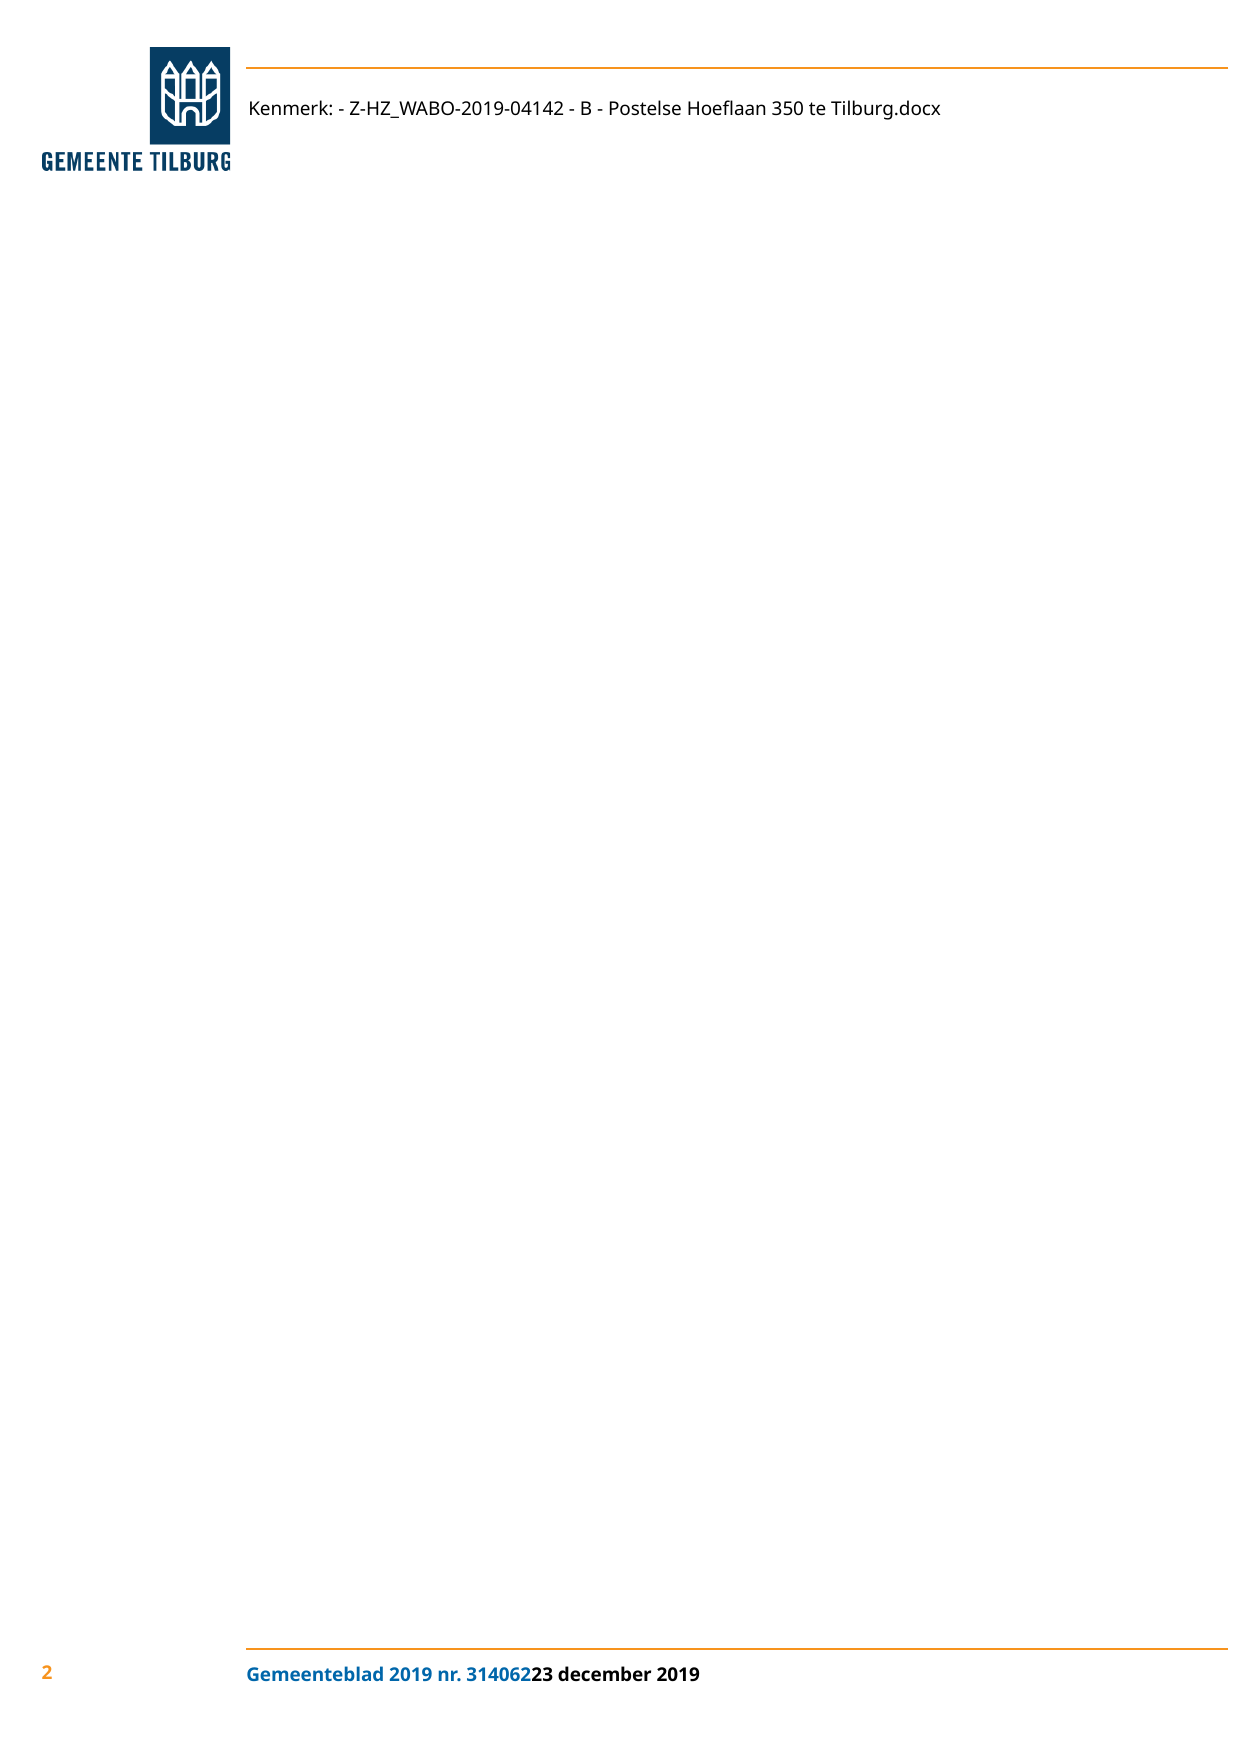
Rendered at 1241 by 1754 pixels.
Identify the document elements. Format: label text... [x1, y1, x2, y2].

text Kenmerk: - Z-HZ_WABO-2019-04142 - B - Postelse Hoeflaan 350 te Tilburg.docx [248, 95, 1152, 121]
picture [41, 47, 231, 172]
